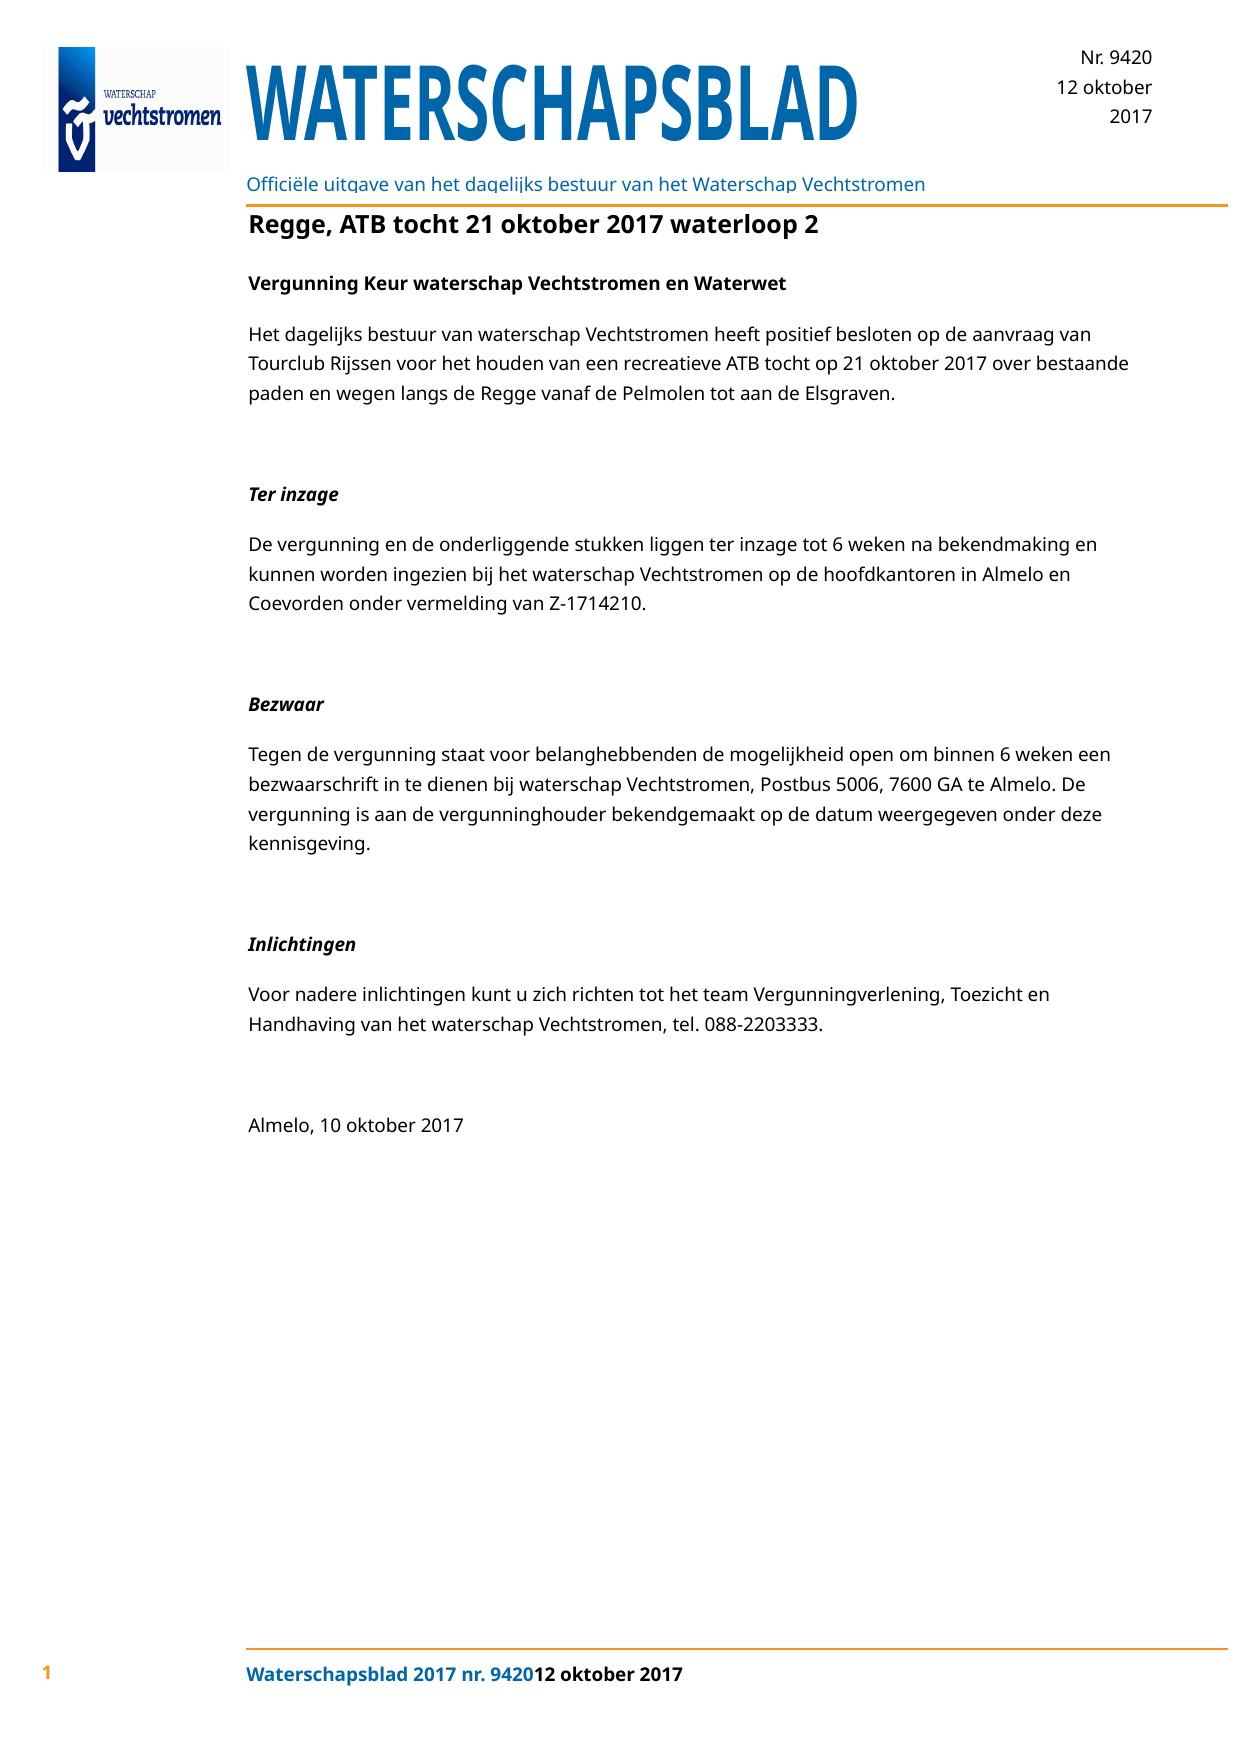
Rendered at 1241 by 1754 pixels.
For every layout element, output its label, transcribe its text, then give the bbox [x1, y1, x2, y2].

text De vergunning en de onderliggende stukken liggen ter inzage tot 6 weken na bekendmaking en kunnen worden ingezien bij het waterschap Vechtstromen op de hoofdkantoren in Almelo en Coevorden onder vermelding van Z-1714210. [248, 531, 1152, 616]
text Inlichtingen [248, 931, 1152, 957]
text Het dagelijks bestuur van waterschap Vechtstromen heeft positief besloten op de aanvraag van Tourclub Rijssen voor het houden van een recreatieve ATB tocht op 21 oktober 2017 over bestaande paden en wegen langs de Regge vanaf de Pelmolen tot aan de Elsgraven. [248, 321, 1152, 406]
picture [41, 47, 231, 172]
text Regge, ATB tocht 21 oktober 2017 waterloop 2 [248, 207, 1152, 241]
text Vergunning Keur waterschap Vechtstromen en Waterwet [248, 270, 1152, 296]
text Ter inzage [248, 481, 1152, 506]
text Voor nadere inlichtingen kunt u zich richten tot het team Vergunningverlening, Toezicht en Handhaving van het waterschap Vechtstromen, tel. 088-2203333. [248, 982, 1152, 1037]
text Bezwaar [248, 691, 1152, 717]
text Tegen de vergunning staat voor belanghebbenden de mogelijkheid open om binnen 6 weken een bezwaarschrift in te dienen bij waterschap Vechtstromen, Postbus 5006, 7600 GA te Almelo. De vergunning is aan de vergunninghouder bekendgemaakt op de datum weergegeven onder deze kennisgeving. [248, 742, 1152, 856]
text Almelo, 10 oktober 2017 [248, 1112, 1152, 1138]
